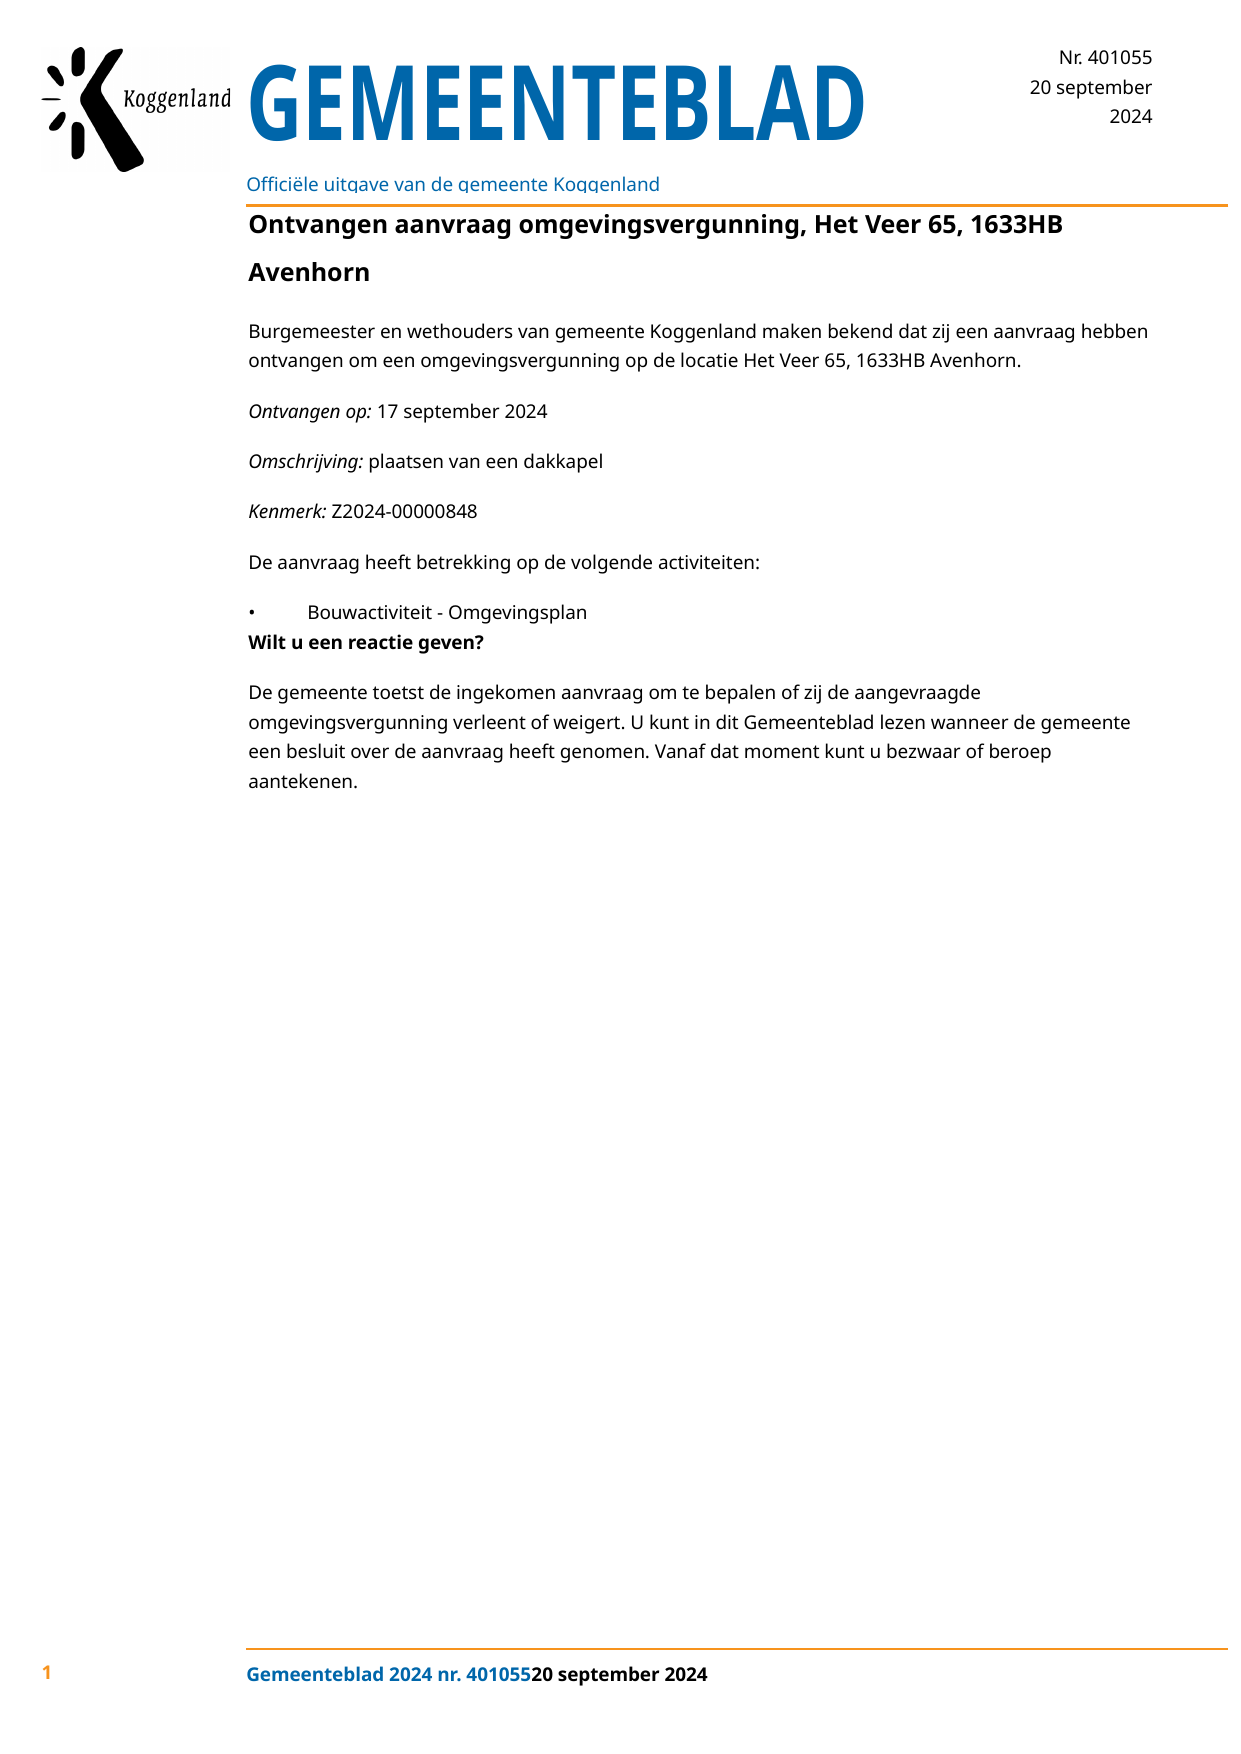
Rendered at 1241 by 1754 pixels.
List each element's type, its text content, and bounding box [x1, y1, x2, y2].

text De aanvraag heeft betrekking op de volgende activiteiten: [248, 549, 1152, 575]
text Ontvangen aanvraag omgevingsvergunning, Het Veer 65, 1633HB Avenhorn [248, 207, 1152, 288]
picture [41, 47, 231, 172]
list Bouwactiviteit - Omgevingsplan [248, 599, 1152, 625]
text Ontvangen op: 17 september 2024 [248, 398, 1152, 424]
text De gemeente toetst de ingekomen aanvraag om te bepalen of zij de aangevraagde omgevingsvergunning verleent of weigert. U kunt in dit Gemeenteblad lezen wanneer de gemeente een besluit over de aanvraag heeft genomen. Vanaf dat moment kunt u bezwaar of beroep aantekenen. [248, 679, 1152, 794]
text Burgemeester en wethouders van gemeente Koggenland maken bekend dat zij een aanvraag hebben ontvangen om een omgevingsvergunning op de locatie Het Veer 65, 1633HB Avenhorn. [248, 318, 1152, 373]
text Wilt u een reactie geven? [248, 629, 1152, 655]
text Omschrijving: plaatsen van een dakkapel [248, 448, 1152, 474]
text Kenmerk: Z2024-00000848 [248, 499, 1152, 524]
